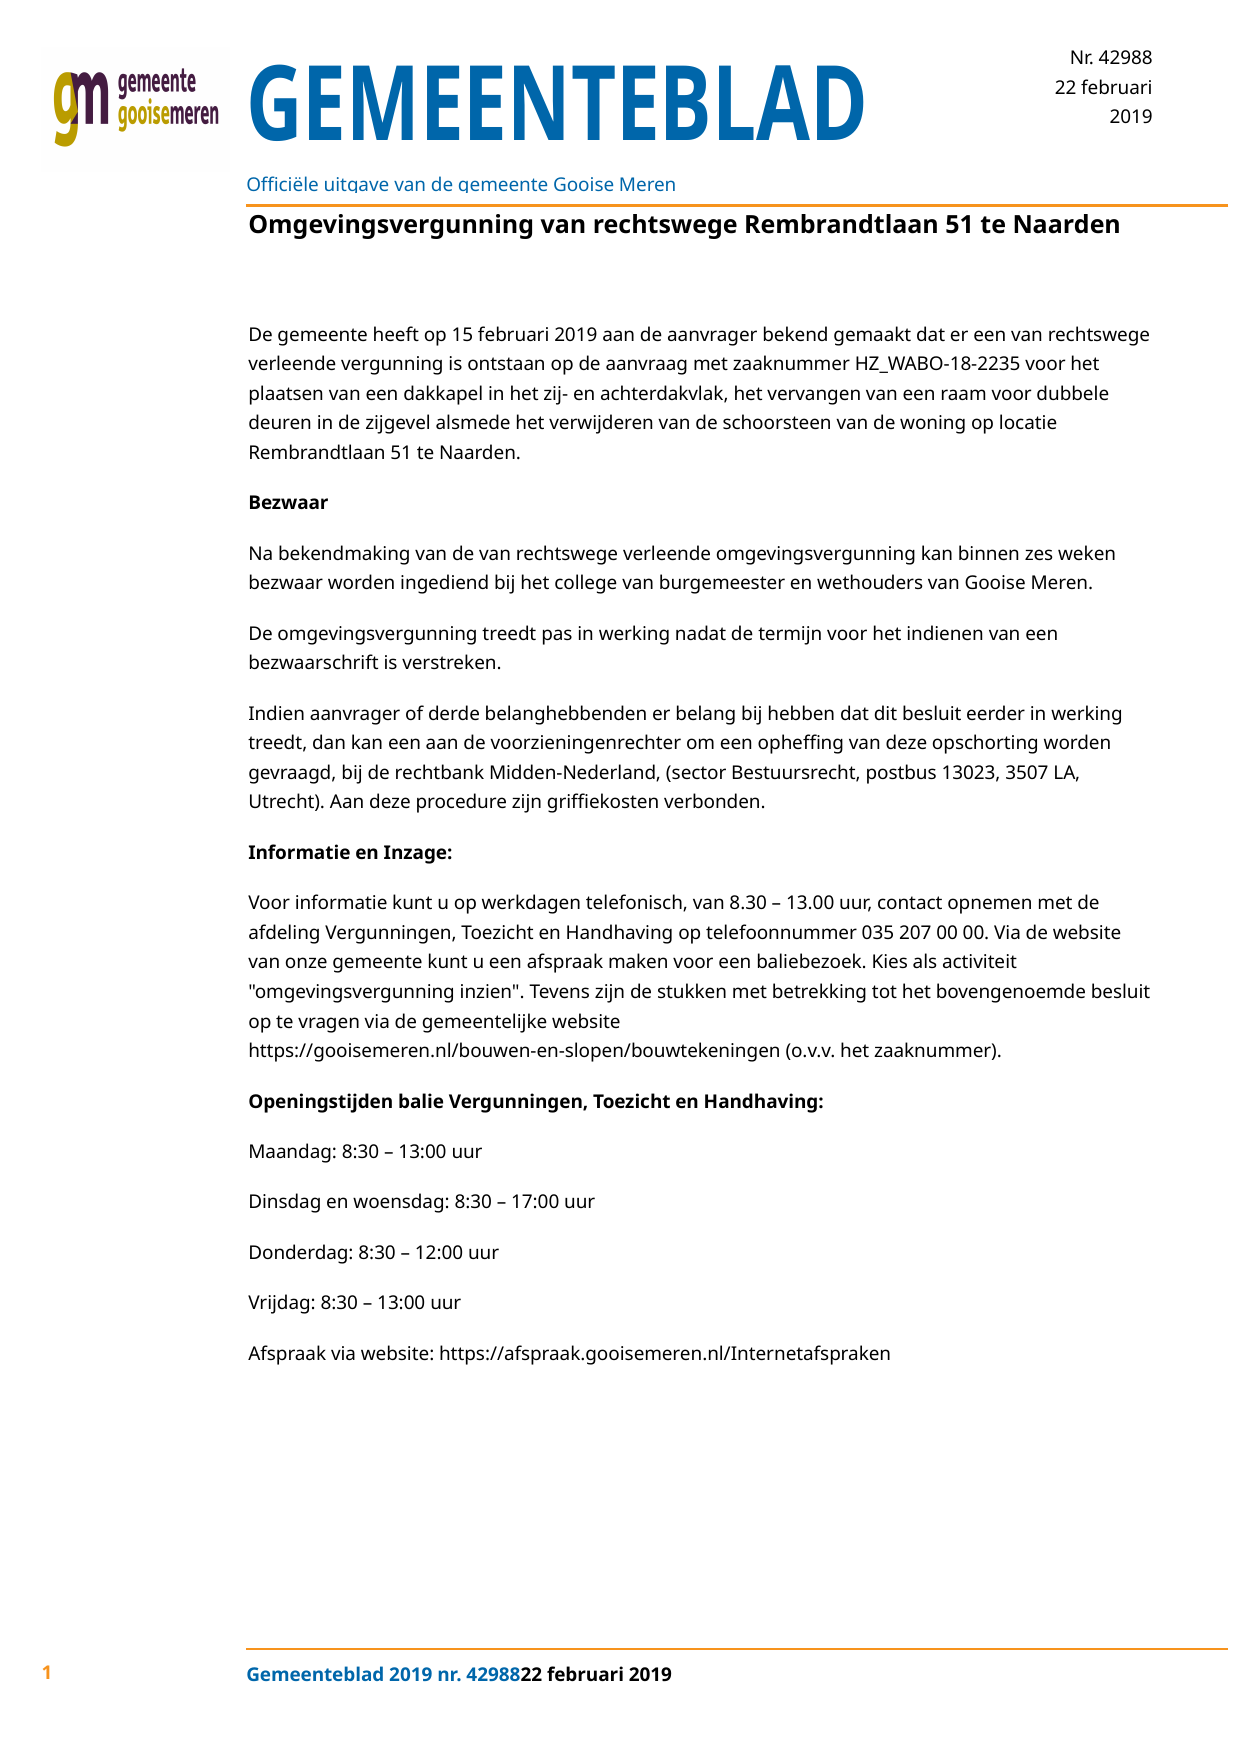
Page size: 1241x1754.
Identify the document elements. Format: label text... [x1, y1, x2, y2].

text Maandag: 8:30 – 13:00 uur [248, 1138, 1152, 1164]
text Informatie en Inzage: [248, 839, 1152, 865]
text Vrijdag: 8:30 – 13:00 uur [248, 1289, 1152, 1315]
text Dinsdag en woensdag: 8:30 – 17:00 uur [248, 1189, 1152, 1214]
text Openingstijden balie Vergunningen, Toezicht en Handhaving: [248, 1088, 1152, 1113]
picture [41, 47, 231, 172]
text Bezwaar [248, 489, 1152, 515]
text Donderdag: 8:30 – 12:00 uur [248, 1239, 1152, 1265]
text Na bekendmaking van de van rechtswege verleende omgevingsvergunning kan binnen zes weken bezwaar worden ingediend bij het college van burgemeester en wethouders van Gooise Meren. [248, 540, 1152, 595]
text Indien aanvrager of derde belanghebbenden er belang bij hebben dat dit besluit eerder in werking treedt, dan kan een aan de voorzieningenrechter om een opheffing van deze opschorting worden gevraagd, bij de rechtbank Midden-Nederland, (sector Bestuursrecht, postbus 13023, 3507 LA, Utrecht). Aan deze procedure zijn griffiekosten verbonden. [248, 700, 1152, 814]
text Afspraak via website: https://afspraak.gooisemeren.nl/Internetafspraken [248, 1340, 1152, 1366]
text Voor informatie kunt u op werkdagen telefonisch, van 8.30 – 13.00 uur, contact opnemen met de afdeling Vergunningen, Toezicht en Handhaving op telefoonnummer 035 207 00 00. Via de website van onze gemeente kunt u een afspraak maken voor een baliebezoek. Kies als activiteit "omgevingsvergunning inzien". Tevens zijn de stukken met betrekking tot het bovengenoemde besluit op te vragen via de gemeentelijke website https://gooisemeren.nl/bouwen-en-slopen/bouwtekeningen (o.v.v. het zaaknummer). [248, 889, 1152, 1063]
text De gemeente heeft op 15 februari 2019 aan de aanvrager bekend gemaakt dat er een van rechtswege verleende vergunning is ontstaan op de aanvraag met zaaknummer HZ_WABO-18-2235 voor het plaatsen van een dakkapel in het zij- en achterdakvlak, het vervangen van een raam voor dubbele deuren in de zijgevel alsmede het verwijderen van de schoorsteen van de woning op locatie Rembrandtlaan 51 te Naarden. [248, 321, 1152, 465]
text Omgevingsvergunning van rechtswege Rembrandtlaan 51 te Naarden [248, 207, 1152, 241]
text De omgevingsvergunning treedt pas in werking nadat de termijn voor het indienen van een bezwaarschrift is verstreken. [248, 620, 1152, 675]
